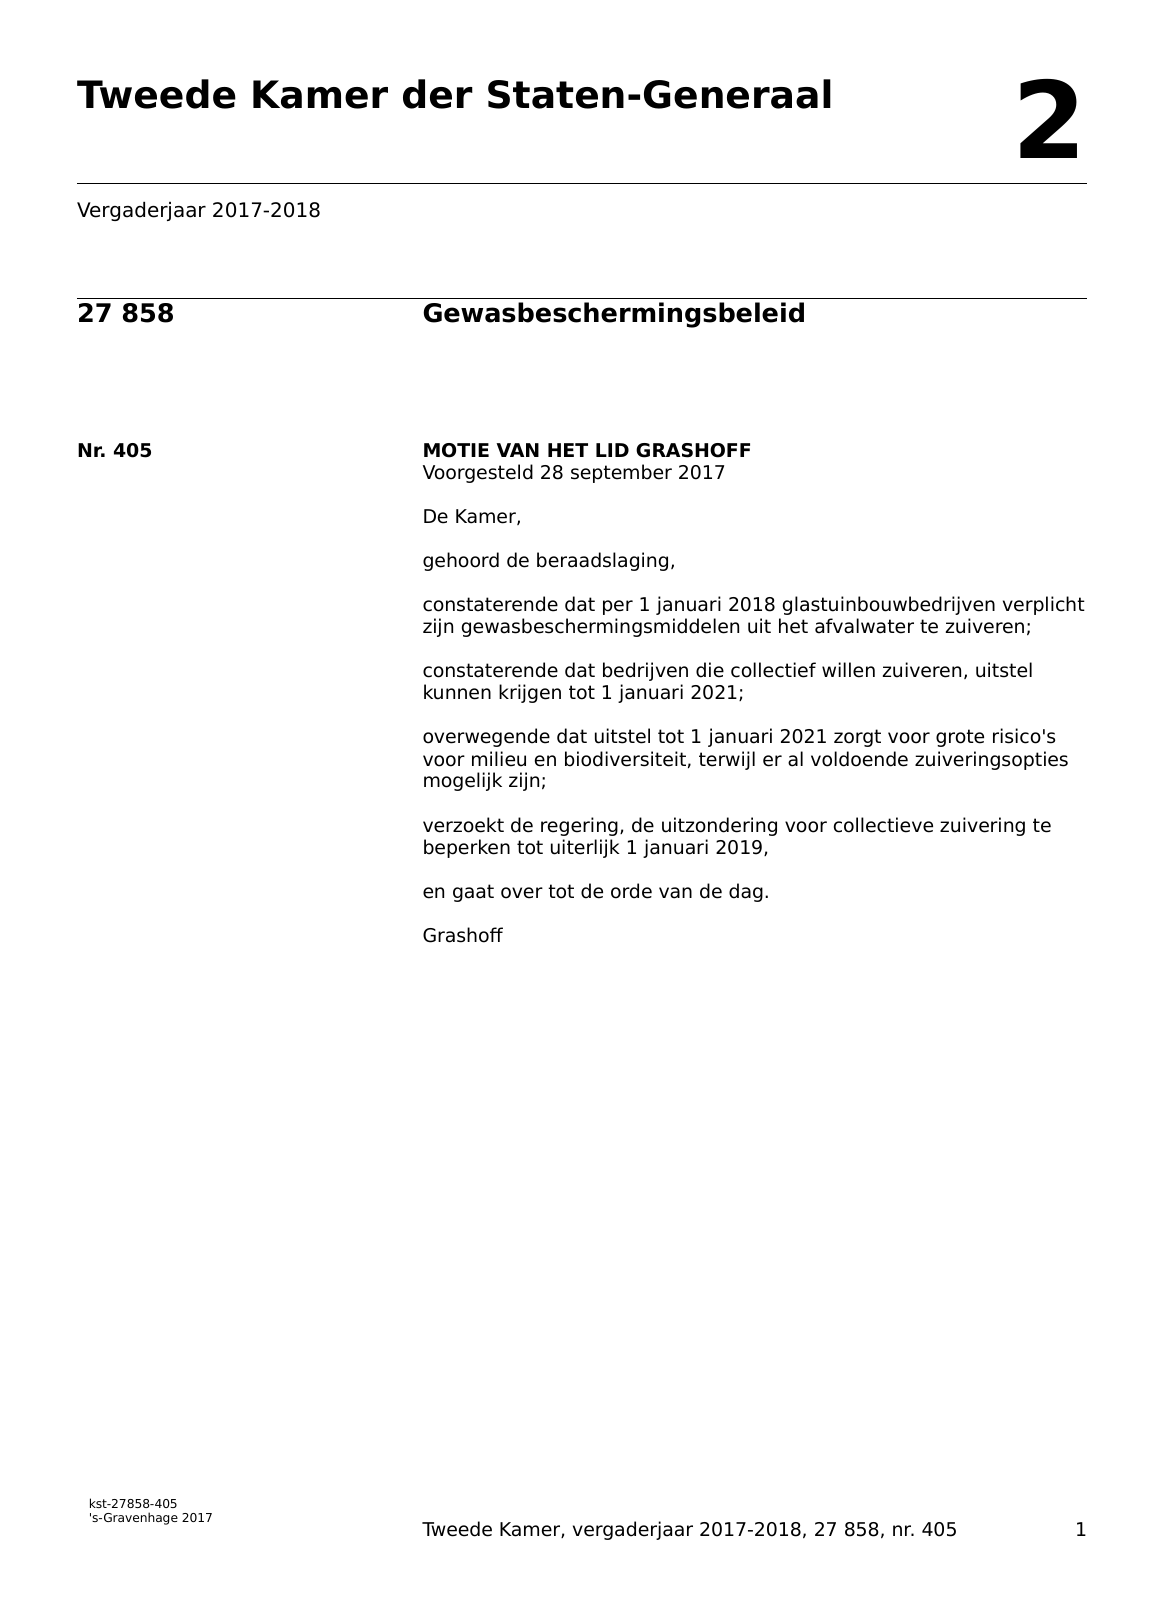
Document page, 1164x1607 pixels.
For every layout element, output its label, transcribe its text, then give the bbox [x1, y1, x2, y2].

subtitle Nr. 405 MOTIE VAN HET LID GRASHOFF [77, 440, 1087, 462]
text gehoord de beraadslaging, [422, 550, 1087, 572]
text overwegende dat uitstel tot 1 januari 2021 zorgt voor grote risico's voor milieu en biodiversiteit, terwijl er al voldoende zuiveringsopties mogelijk zijn; [422, 726, 1087, 792]
text Grashoff [422, 925, 1087, 947]
subtitle 27 858 Gewasbeschermingsbeleid [77, 299, 1087, 329]
text constaterende dat per 1 januari 2018 glastuinbouwbedrijven verplicht zijn gewasbeschermingsmiddelen uit het afvalwater te zuiveren; [422, 594, 1087, 638]
table_header Tweede Kamer der Staten-Generaal [77, 59, 886, 183]
text en gaat over tot de orde van de dag. [422, 881, 1087, 903]
text verzoekt de regering, de uitzondering voor collectieve zuivering te beperken tot uiterlijk 1 januari 2019, [422, 814, 1087, 858]
text kst-27858-405 [88, 1497, 323, 1511]
text 's-Gravenhage 2017 [88, 1511, 323, 1525]
table_header 2 [886, 59, 1087, 183]
text De Kamer, [422, 506, 1087, 528]
text Voorgesteld 28 september 2017 [422, 462, 1087, 484]
text constaterende dat bedrijven die collectief willen zuiveren, uitstel kunnen krijgen tot 1 januari 2021; [422, 660, 1087, 704]
table_cell Vergaderjaar 2017-2018 [77, 184, 1087, 298]
